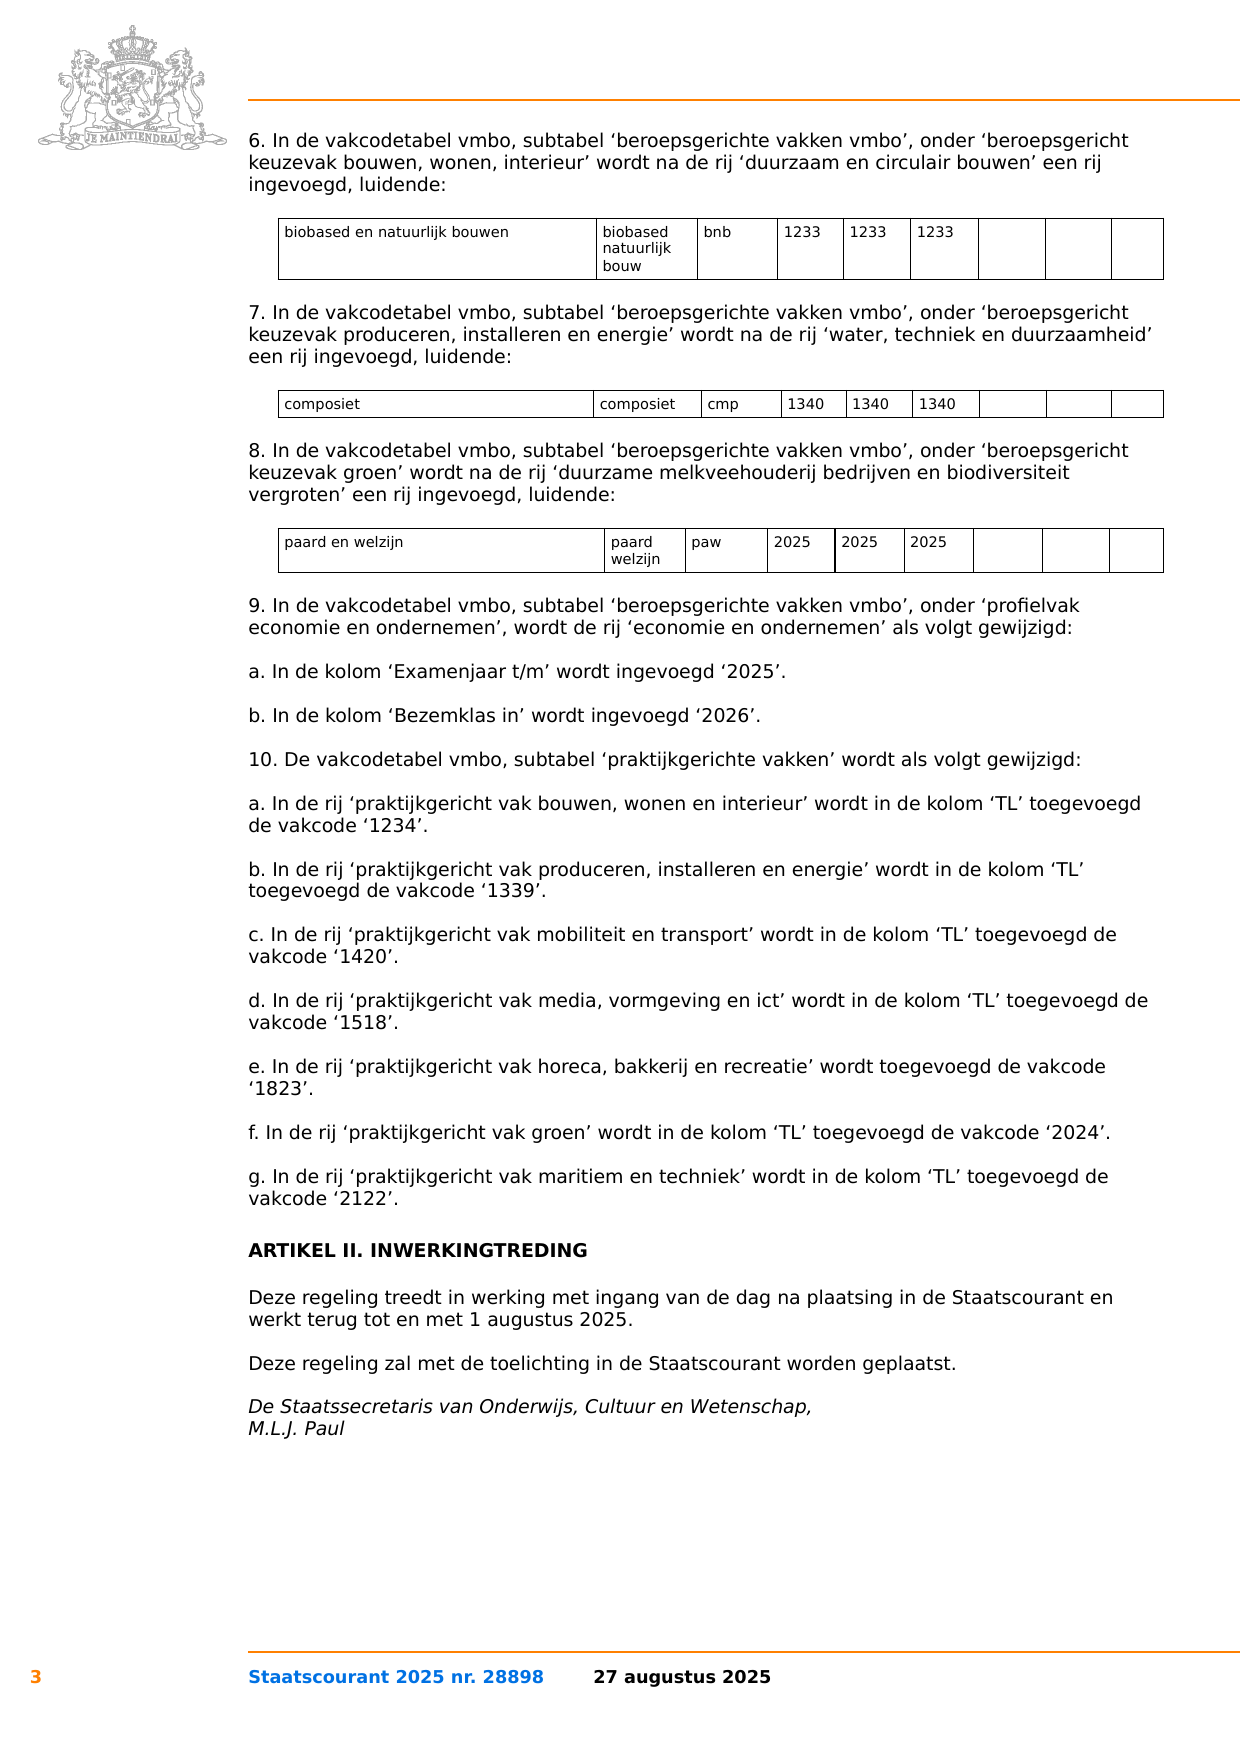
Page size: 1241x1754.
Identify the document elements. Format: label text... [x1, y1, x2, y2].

text a. In de rij ‘praktijkgericht vak bouwen, wonen en interieur’ wordt in de kolom ‘TL’ toegevoegd de vakcode ‘1234’. [248, 793, 1163, 837]
table_header [1043, 529, 1109, 572]
text 7. In de vakcodetabel vmbo, subtabel ‘beroepsgerichte vakken vmbo’, onder ‘beroepsgericht keuzevak produceren, installeren en energie’ wordt na de rij ‘water, techniek en duurzaamheid’ een rij ingevoegd, luidende: [248, 302, 1163, 368]
table_header biobased natuurlijk bouw [597, 219, 697, 279]
table_header [1112, 219, 1163, 279]
table_header paw [686, 529, 767, 572]
table_header 2025 [836, 529, 904, 572]
text Deze regeling treedt in werking met ingang van de dag na plaatsing in de Staatscourant en werkt terug tot en met 1 augustus 2025. [248, 1287, 1163, 1331]
text e. In de rij ‘praktijkgericht vak horeca, bakkerij en recreatie’ wordt toegevoegd de vakcode ‘1823’. [248, 1056, 1163, 1100]
text f. In de rij ‘praktijkgericht vak groen’ wordt in de kolom ‘TL’ toegevoegd de vakcode ‘2024’. [248, 1122, 1163, 1144]
table_header 1340 [847, 391, 912, 417]
text b. In de rij ‘praktijkgericht vak produceren, installeren en energie’ wordt in de kolom ‘TL’ toegevoegd de vakcode ‘1339’. [248, 858, 1163, 902]
text Deze regeling zal met de toelichting in de Staatscourant worden geplaatst. [248, 1352, 1163, 1374]
text 10. De vakcodetabel vmbo, subtabel ‘praktijkgerichte vakken’ wordt als volgt gewijzigd: [248, 749, 1163, 771]
table_header paard en welzijn [279, 529, 604, 572]
text d. In de rij ‘praktijkgericht vak media, vormgeving en ict’ wordt in de kolom ‘TL’ toegevoegd de vakcode ‘1518’. [248, 990, 1163, 1034]
text 9. In de vakcodetabel vmbo, subtabel ‘beroepsgerichte vakken vmbo’, onder ‘profielvak economie en ondernemen’, wordt de rij ‘economie en ondernemen’ als volgt gewijzigd: [248, 595, 1163, 639]
table_header 1233 [778, 219, 843, 279]
table_header [979, 219, 1045, 279]
table_header 2025 [905, 529, 973, 572]
table_header [980, 391, 1046, 417]
text c. In de rij ‘praktijkgericht vak mobiliteit en transport’ wordt in de kolom ‘TL’ toegevoegd de vakcode ‘1420’. [248, 924, 1163, 968]
text a. In de kolom ‘Examenjaar t/m’ wordt ingevoegd ‘2025’. [248, 661, 1163, 683]
text b. In de kolom ‘Bezemklas in’ wordt ingevoegd ‘2026’. [248, 705, 1163, 727]
table_header composiet [279, 391, 593, 417]
table_header [1047, 391, 1111, 417]
table_header 1340 [782, 391, 846, 417]
picture [38, 25, 227, 150]
table_header [974, 529, 1042, 572]
subtitle ARTIKEL II. INWERKINGTREDING [248, 1239, 1163, 1262]
table_header 1233 [844, 219, 910, 279]
table_header [1110, 529, 1163, 572]
table_header [1112, 391, 1163, 417]
table_header composiet [594, 391, 701, 417]
table_header bnb [698, 219, 777, 279]
table_header biobased en natuurlijk bouwen [279, 219, 596, 279]
table_header 2025 [768, 529, 834, 572]
table_header 1340 [913, 391, 979, 417]
table_header paard welzijn [605, 529, 685, 572]
text 6. In de vakcodetabel vmbo, subtabel ‘beroepsgerichte vakken vmbo’, onder ‘beroepsgericht keuzevak bouwen, wonen, interieur’ wordt na de rij ‘duurzaam en circulair bouwen’ een rij ingevoegd, luidende: [248, 130, 1163, 196]
table_header 1233 [911, 219, 978, 279]
text g. In de rij ‘praktijkgericht vak maritiem en techniek’ wordt in de kolom ‘TL’ toegevoegd de vakcode ‘2122’. [248, 1166, 1163, 1209]
text De Staatssecretaris van Onderwijs, Cultuur en Wetenschap, M.L.J. Paul [248, 1396, 1163, 1440]
table_header cmp [702, 391, 781, 417]
text 8. In de vakcodetabel vmbo, subtabel ‘beroepsgerichte vakken vmbo’, onder ‘beroepsgericht keuzevak groen’ wordt na de rij ‘duurzame melkveehouderij bedrijven en biodiversiteit vergroten’ een rij ingevoegd, luidende: [248, 440, 1163, 506]
table_header [1046, 219, 1111, 279]
